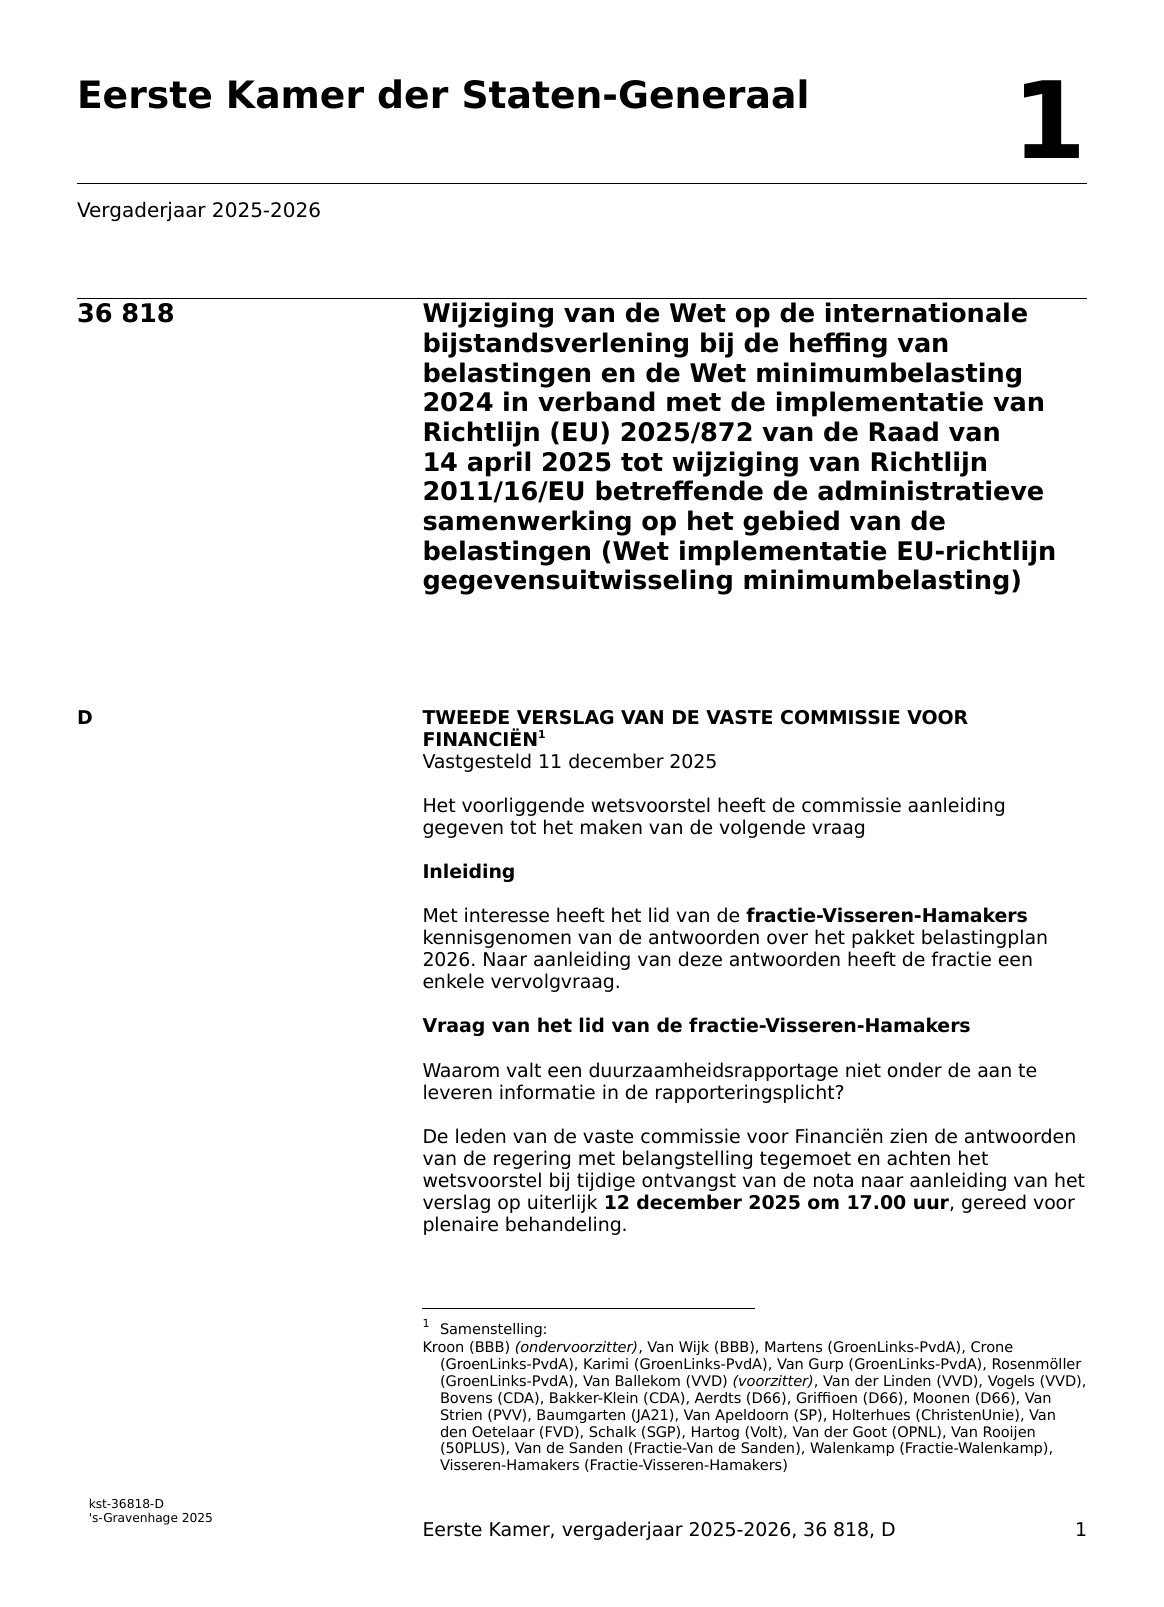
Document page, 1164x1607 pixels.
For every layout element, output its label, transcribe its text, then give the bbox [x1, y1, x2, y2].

text Het voorliggende wetsvoorstel heeft de commissie aanleiding gegeven tot het maken van de volgende vraag [422, 795, 1087, 839]
text Met interesse heeft het lid van de fractie-Visseren-Hamakers kennisgenomen van de antwoorden over het pakket belastingplan 2026. Naar aanleiding van deze antwoorden heeft de fractie een enkele vervolgvraag. [422, 905, 1087, 993]
text Samenstelling: [422, 1317, 1087, 1339]
subtitle Vraag van het lid van de fractie-Visseren-Hamakers [422, 1015, 1087, 1037]
subtitle D TWEEDE VERSLAG VAN DE VASTE COMMISSIE VOOR FINANCIËN [77, 707, 1087, 751]
table_cell Vergaderjaar 2025-2026 [77, 184, 1087, 298]
subtitle Inleiding [422, 861, 1087, 883]
text Waarom valt een duurzaamheidsrapportage niet onder de aan te leveren informatie in de rapporteringsplicht? [422, 1059, 1087, 1103]
text Kroon (BBB) (ondervoorzitter), Van Wijk (BBB), Martens (GroenLinks-PvdA), Crone (GroenLinks-PvdA), Karimi (GroenLinks-PvdA), Van Gurp (GroenLinks-PvdA), Rosenmöller (GroenLinks-PvdA), Van Ballekom (VVD) (voorzitter), Van der Linden (VVD), Vogels (VVD), Bovens (CDA), Bakker-Klein (CDA), Aerdts (D66), Griffioen (D66), Moonen (D66), Van Strien (PVV), Baumgarten (JA21), Van Apeldoorn (SP), Holterhues (ChristenUnie), Van den Oetelaar (FVD), Schalk (SGP), Hartog (Volt), Van der Goot (OPNL), Van Rooijen (50PLUS), Van de Sanden (Fractie-Van de Sanden), Walenkamp (Fractie-Walenkamp), Visseren-Hamakers (Fractie-Visseren-Hamakers) [422, 1339, 1087, 1474]
subtitle 36 818 Wijziging van de Wet op de internationale bijstandsverlening bij de heffing van belastingen en de Wet minimumbelasting 2024 in verband met de implementatie van Richtlijn (EU) 2025/872 van de Raad van 14 april 2025 tot wijziging van Richtlijn 2011/16/EU betreffende de administratieve samenwerking op het gebied van de belastingen (Wet implementatie EU-richtlijn gegevensuitwisseling minimumbelasting) [77, 299, 1087, 596]
text kst-36818-D [88, 1497, 323, 1511]
text De leden van de vaste commissie voor Financiën zien de antwoorden van de regering met belangstelling tegemoet en achten het wetsvoorstel bij tijdige ontvangst van de nota naar aanleiding van het verslag op uiterlijk 12 december 2025 om 17.00 uur, gereed voor plenaire behandeling. [422, 1126, 1087, 1236]
text Vastgesteld 11 december 2025 [422, 751, 1087, 773]
table_header 1 [886, 59, 1087, 183]
table_header Eerste Kamer der Staten-Generaal [77, 59, 886, 183]
text 's-Gravenhage 2025 [88, 1511, 323, 1525]
